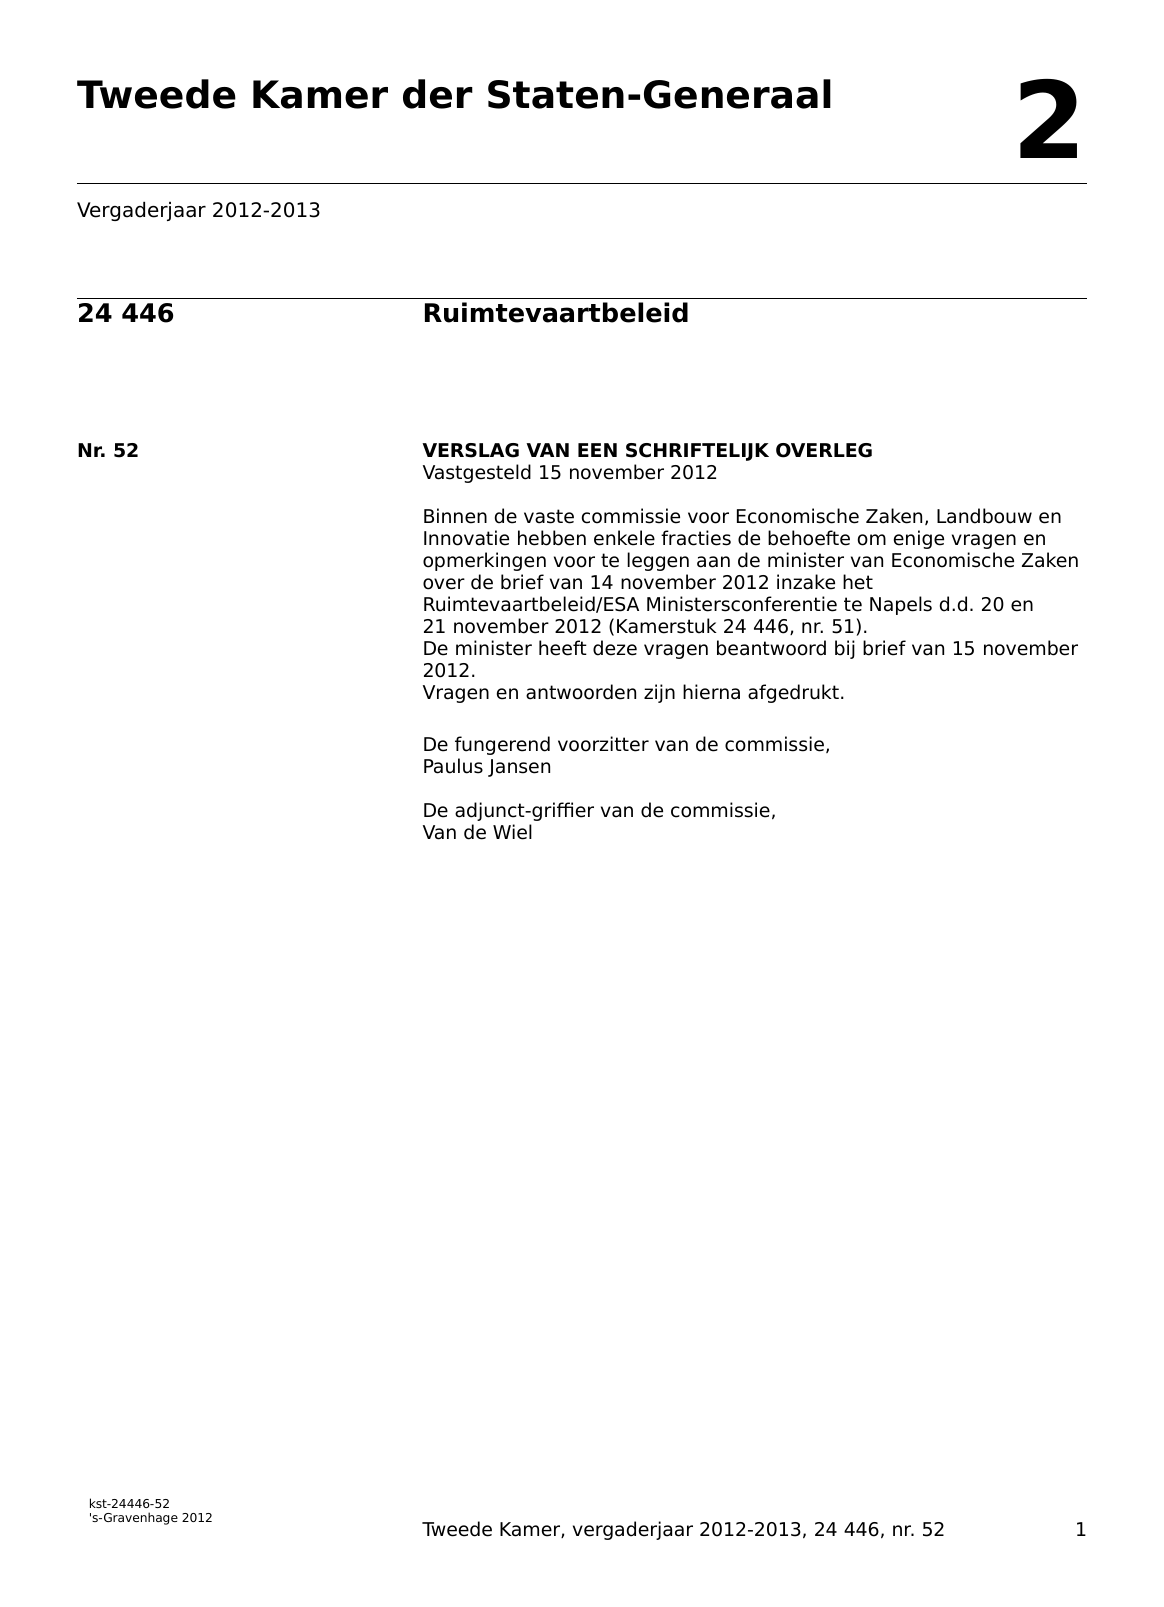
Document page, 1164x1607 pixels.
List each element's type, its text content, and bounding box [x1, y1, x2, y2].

text De adjunct-griffier van de commissie, Van de Wiel [422, 800, 1087, 844]
table_header Tweede Kamer der Staten-Generaal [77, 59, 886, 183]
table_header 2 [886, 59, 1087, 183]
text De fungerend voorzitter van de commissie, Paulus Jansen [422, 734, 1087, 778]
text kst-24446-52 [88, 1497, 323, 1511]
text De minister heeft deze vragen beantwoord bij brief van 15 november 2012. [422, 638, 1087, 682]
text Vragen en antwoorden zijn hierna afgedrukt. [422, 682, 1087, 704]
text Vastgesteld 15 november 2012 [422, 462, 1087, 484]
table_cell Vergaderjaar 2012-2013 [77, 184, 1087, 298]
text Binnen de vaste commissie voor Economische Zaken, Landbouw en Innovatie hebben enkele fracties de behoefte om enige vragen en opmerkingen voor te leggen aan de minister van Economische Zaken over de brief van 14 november 2012 inzake het Ruimtevaartbeleid/ESA Ministersconferentie te Napels d.d. 20 en 21 november 2012 (Kamerstuk 24 446, nr. 51). [422, 506, 1087, 638]
text 's-Gravenhage 2012 [88, 1511, 323, 1525]
subtitle 24 446 Ruimtevaartbeleid [77, 299, 1087, 329]
subtitle Nr. 52 VERSLAG VAN EEN SCHRIFTELIJK OVERLEG [77, 440, 1087, 462]
